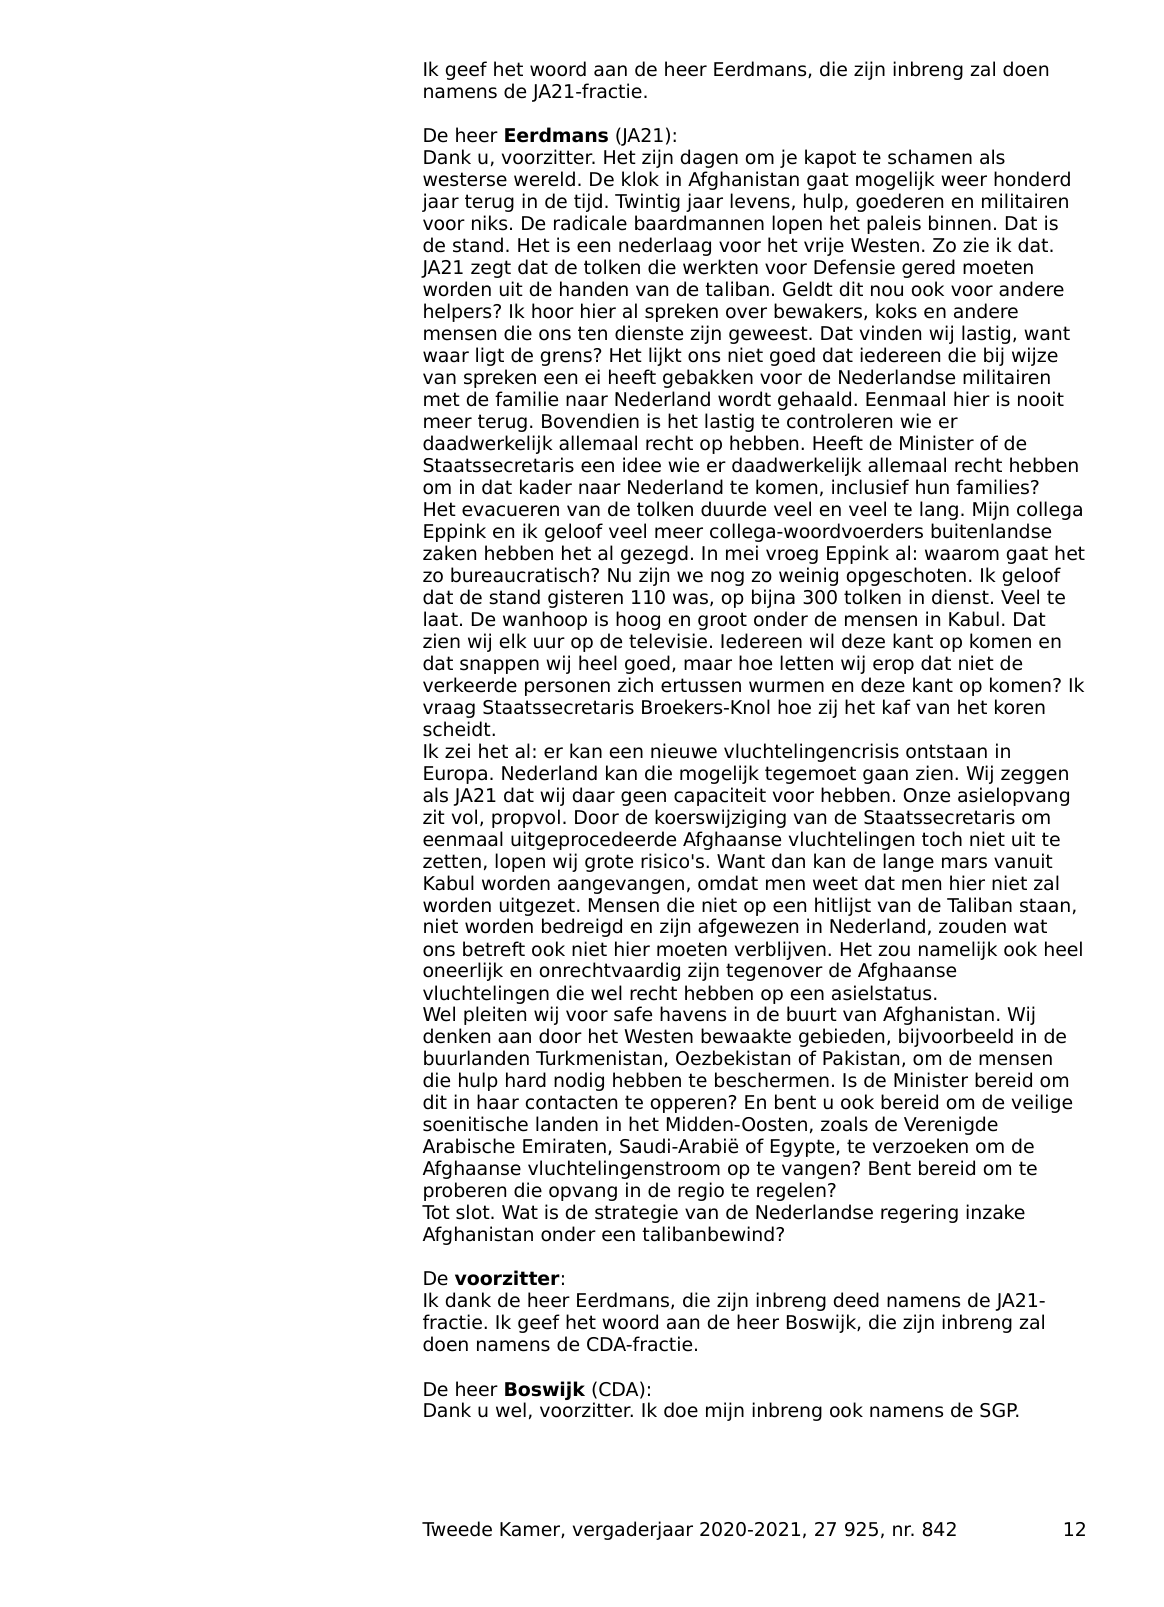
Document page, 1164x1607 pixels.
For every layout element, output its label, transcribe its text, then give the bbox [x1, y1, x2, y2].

text De voorzitter: [422, 1268, 1087, 1290]
text Ik geef het woord aan de heer Eerdmans, die zijn inbreng zal doen namens de JA21-fractie. [422, 59, 1087, 103]
text Dank u, voorzitter. Het zijn dagen om je kapot te schamen als westerse wereld. De klok in Afghanistan gaat mogelijk weer honderd jaar terug in de tijd. Twintig jaar levens, hulp, goederen en militairen voor niks. De radicale baardmannen lopen het paleis binnen. Dat is de stand. Het is een nederlaag voor het vrije Westen. Zo zie ik dat. [422, 147, 1087, 257]
text Het evacueren van de tolken duurde veel en veel te lang. Mijn collega Eppink en ik geloof veel meer collega-woordvoerders buitenlandse zaken hebben het al gezegd. In mei vroeg Eppink al: waarom gaat het zo bureaucratisch? Nu zijn we nog zo weinig opgeschoten. Ik geloof dat de stand gisteren 110 was, op bijna 300 tolken in dienst. Veel te laat. De wanhoop is hoog en groot onder de mensen in Kabul. Dat zien wij elk uur op de televisie. Iedereen wil deze kant op komen en dat snappen wij heel goed, maar hoe letten wij erop dat niet de verkeerde personen zich ertussen wurmen en deze kant op komen? Ik vraag Staatssecretaris Broekers-Knol hoe zij het kaf van het koren scheidt. [422, 499, 1087, 741]
text Tot slot. Wat is de strategie van de Nederlandse regering inzake Afghanistan onder een talibanbewind? [422, 1202, 1087, 1246]
text Dank u wel, voorzitter. Ik doe mijn inbreng ook namens de SGP. [422, 1400, 1087, 1422]
text JA21 zegt dat de tolken die werkten voor Defensie gered moeten worden uit de handen van de taliban. Geldt dit nou ook voor andere helpers? Ik hoor hier al spreken over bewakers, koks en andere mensen die ons ten dienste zijn geweest. Dat vinden wij lastig, want waar ligt de grens? Het lijkt ons niet goed dat iedereen die bij wijze van spreken een ei heeft gebakken voor de Nederlandse militairen met de familie naar Nederland wordt gehaald. Eenmaal hier is nooit meer terug. Bovendien is het lastig te controleren wie er daadwerkelijk allemaal recht op hebben. Heeft de Minister of de Staatssecretaris een idee wie er daadwerkelijk allemaal recht hebben om in dat kader naar Nederland te komen, inclusief hun families? [422, 257, 1087, 499]
text Ik dank de heer Eerdmans, die zijn inbreng deed namens de JA21-fractie. Ik geef het woord aan de heer Boswijk, die zijn inbreng zal doen namens de CDA-fractie. [422, 1290, 1087, 1356]
text De heer Eerdmans (JA21): [422, 125, 1087, 147]
text De heer Boswijk (CDA): [422, 1378, 1087, 1400]
text Ik zei het al: er kan een nieuwe vluchtelingencrisis ontstaan in Europa. Nederland kan die mogelijk tegemoet gaan zien. Wij zeggen als JA21 dat wij daar geen capaciteit voor hebben. Onze asielopvang zit vol, propvol. Door de koerswijziging van de Staatssecretaris om eenmaal uitgeprocedeerde Afghaanse vluchtelingen toch niet uit te zetten, lopen wij grote risico's. Want dan kan de lange mars vanuit Kabul worden aangevangen, omdat men weet dat men hier niet zal worden uitgezet. Mensen die niet op een hitlijst van de Taliban staan, niet worden bedreigd en zijn afgewezen in Nederland, zouden wat ons betreft ook niet hier moeten verblijven. Het zou namelijk ook heel oneerlijk en onrechtvaardig zijn tegenover de Afghaanse vluchtelingen die wel recht hebben op een asielstatus. [422, 741, 1087, 1004]
text Wel pleiten wij voor safe havens in de buurt van Afghanistan. Wij denken aan door het Westen bewaakte gebieden, bijvoorbeeld in de buurlanden Turkmenistan, Oezbekistan of Pakistan, om de mensen die hulp hard nodig hebben te beschermen. Is de Minister bereid om dit in haar contacten te opperen? En bent u ook bereid om de veilige soenitische landen in het Midden-Oosten, zoals de Verenigde Arabische Emiraten, Saudi-Arabië of Egypte, te verzoeken om de Afghaanse vluchtelingenstroom op te vangen? Bent bereid om te proberen die opvang in de regio te regelen? [422, 1004, 1087, 1202]
